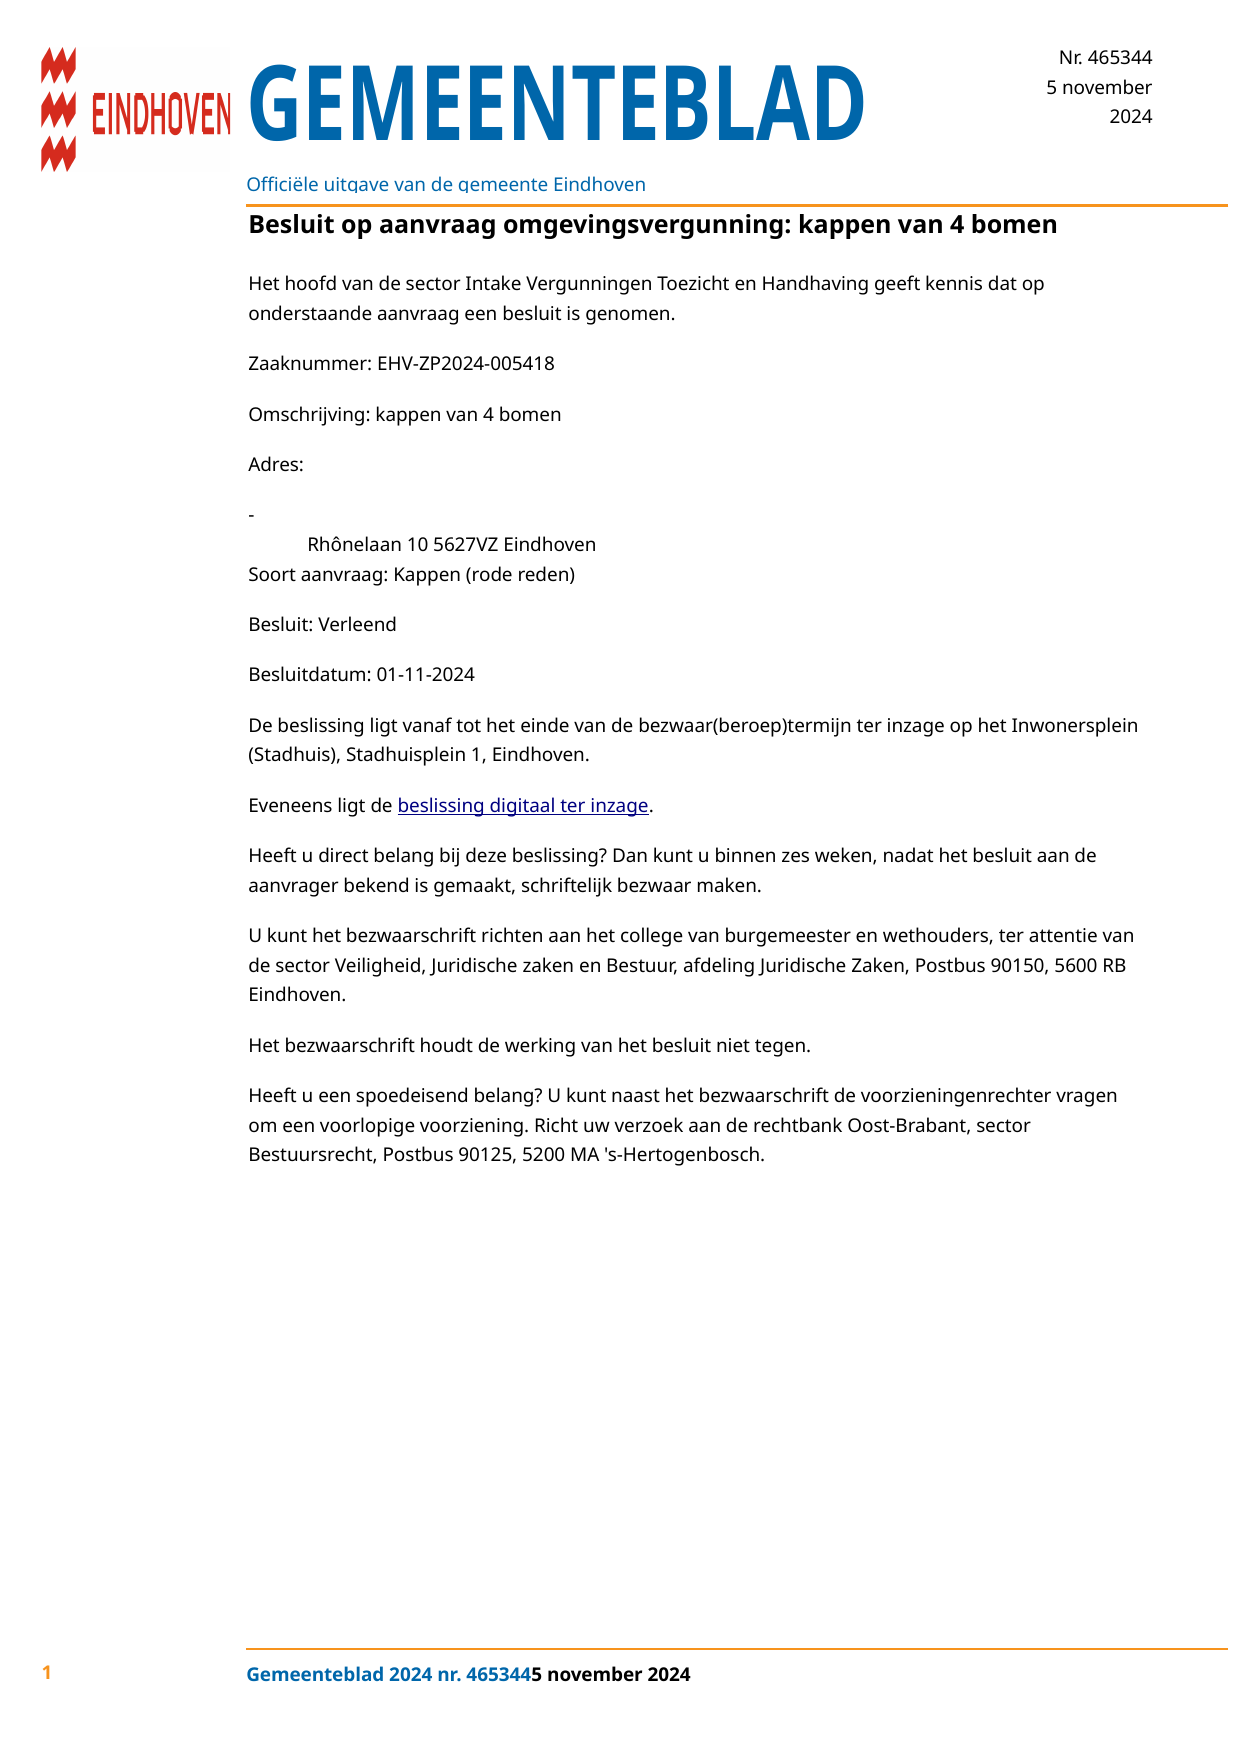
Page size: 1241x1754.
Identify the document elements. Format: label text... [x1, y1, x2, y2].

text Besluit op aanvraag omgevingsvergunning: kappen van 4 bomen [248, 207, 1152, 241]
text Besluitdatum: 01-11-2024 [248, 662, 1152, 687]
text Het bezwaarschrift houdt de werking van het besluit niet tegen. [248, 1032, 1152, 1058]
text Adres: [248, 451, 1152, 477]
text Soort aanvraag: Kappen (rode reden) [248, 561, 1152, 586]
text Omschrijving: kappen van 4 bomen [248, 401, 1152, 426]
text Heeft u een spoedeisend belang? U kunt naast het bezwaarschrift de voorzieningenrechter vragen om een voorlopige voorziening. Richt uw verzoek aan de rechtbank Oost-Brabant, sector Bestuursrecht, Postbus 90125, 5200 MA 's-Hertogenbosch. [248, 1082, 1152, 1167]
text Het hoofd van de sector Intake Vergunningen Toezicht en Handhaving geeft kennis dat op onderstaande aanvraag een besluit is genomen. [248, 270, 1152, 326]
text Besluit: Verleend [248, 611, 1152, 637]
text Eveneens ligt de beslissing digitaal ter inzage. [248, 792, 1152, 818]
text Zaaknummer: EHV-ZP2024-005418 [248, 350, 1152, 376]
list Rhônelaan 10 5627VZ Eindhoven [248, 531, 1152, 557]
text Heeft u direct belang bij deze beslissing? Dan kunt u binnen zes weken, nadat het besluit aan de aanvrager bekend is gemaakt, schriftelijk bezwaar maken. [248, 842, 1152, 898]
text U kunt het bezwaarschrift richten aan het college van burgemeester en wethouders, ter attentie van de sector Veiligheid, Juridische zaken en Bestuur, afdeling Juridische Zaken, Postbus 90150, 5600 RB Eindhoven. [248, 922, 1152, 1007]
text De beslissing ligt vanaf tot het einde van de bezwaar(beroep)termijn ter inzage op het Inwonersplein (Stadhuis), Stadhuisplein 1, Eindhoven. [248, 712, 1152, 767]
picture [41, 47, 231, 172]
